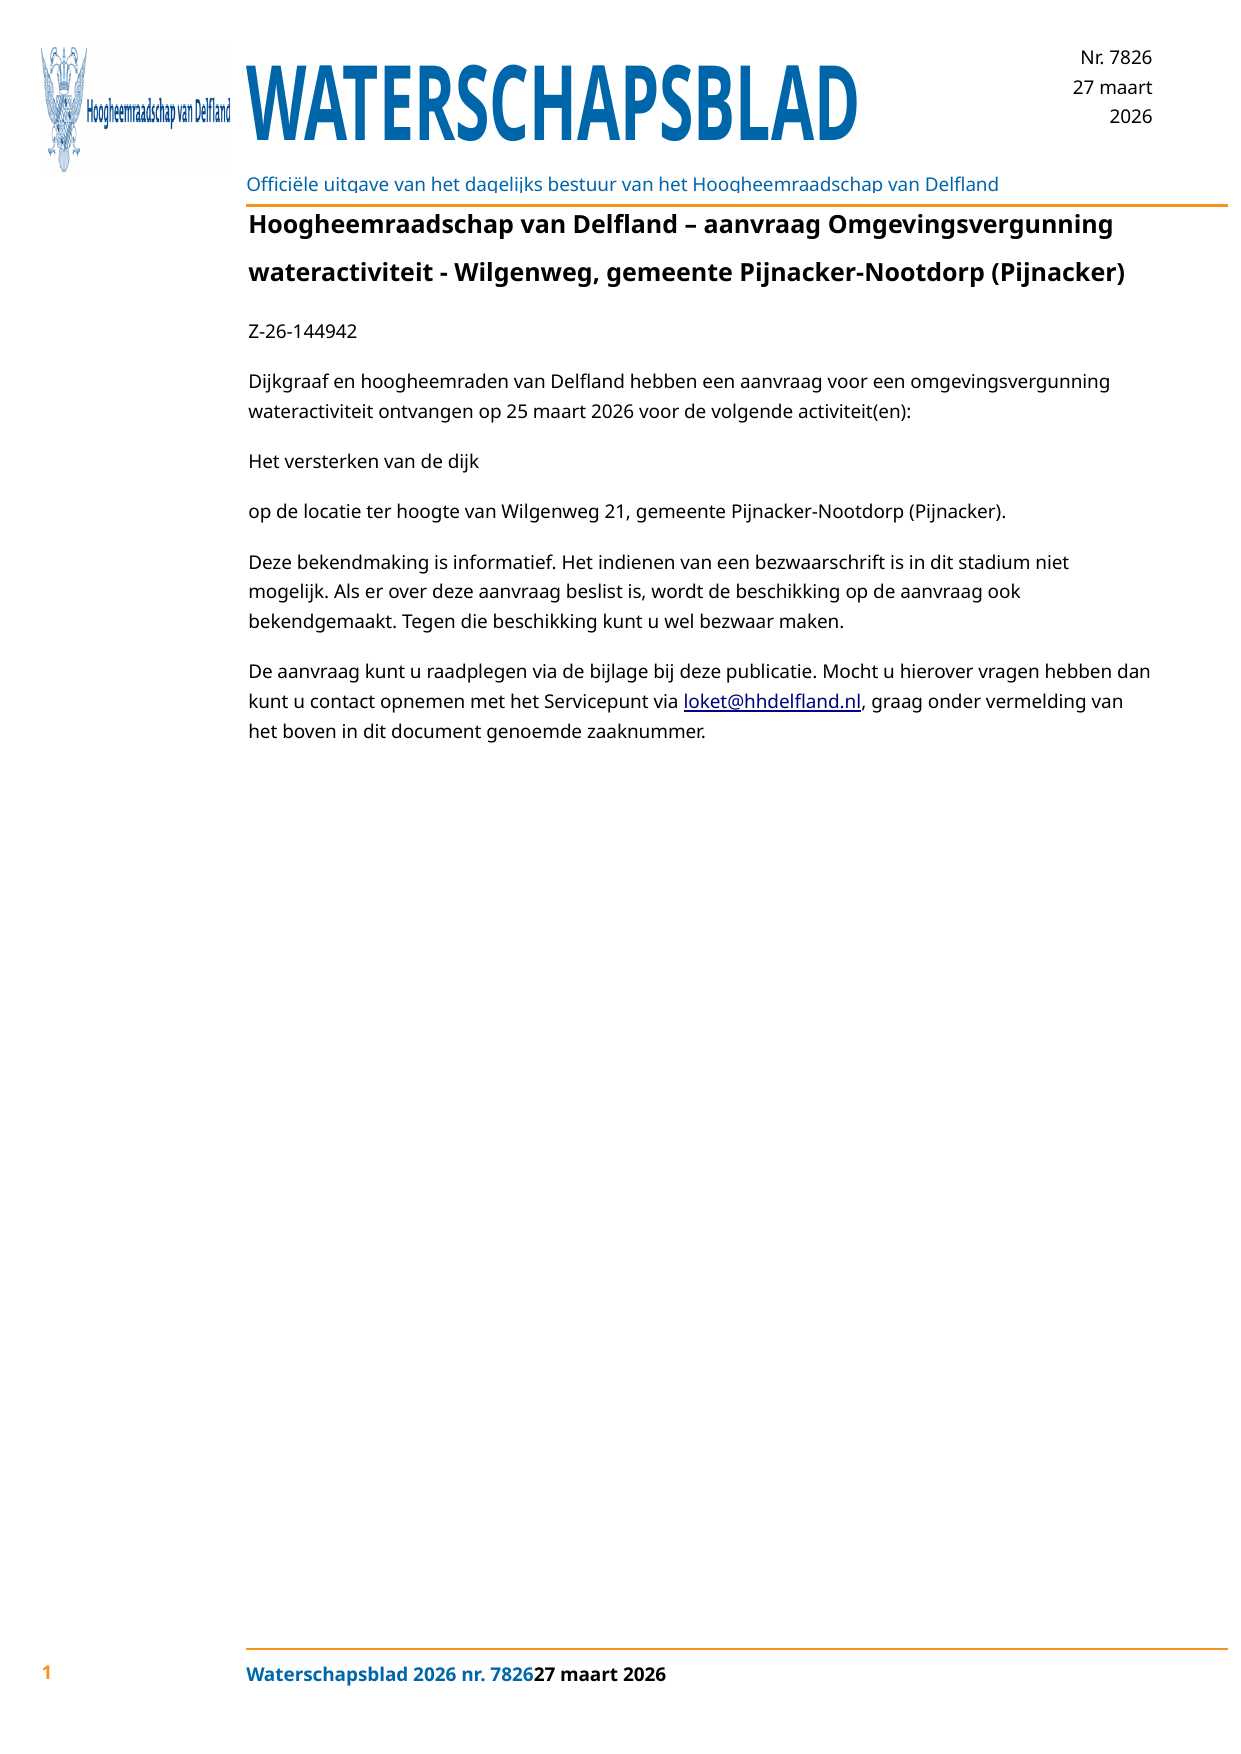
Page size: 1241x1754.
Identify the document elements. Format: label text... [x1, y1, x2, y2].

text Z-26-144942 [248, 318, 1152, 344]
text Het versterken van de dijk [248, 448, 1152, 474]
text De aanvraag kunt u raadplegen via de bijlage bij deze publicatie. Mocht u hierover vragen hebben dan kunt u contact opnemen met het Servicepunt via loket@hhdelfland.nl, graag onder vermelding van het boven in dit document genoemde zaaknummer. [248, 659, 1152, 744]
text op de locatie ter hoogte van Wilgenweg 21, gemeente Pijnacker-Nootdorp (Pijnacker). [248, 499, 1152, 524]
text Dijkgraaf en hoogheemraden van Delfland hebben een aanvraag voor een omgevingsvergunning wateractiviteit ontvangen op 25 maart 2026 voor de volgende activiteit(en): [248, 368, 1152, 424]
text Deze bekendmaking is informatief. Het indienen van een bezwaarschrift is in dit stadium niet mogelijk. Als er over deze aanvraag beslist is, wordt de beschikking op de aanvraag ook bekendgemaakt. Tegen die beschikking kunt u wel bezwaar maken. [248, 549, 1152, 634]
picture [41, 47, 231, 172]
text Hoogheemraadschap van Delfland – aanvraag Omgevingsvergunning wateractiviteit - Wilgenweg, gemeente Pijnacker-Nootdorp (Pijnacker) [248, 207, 1152, 288]
